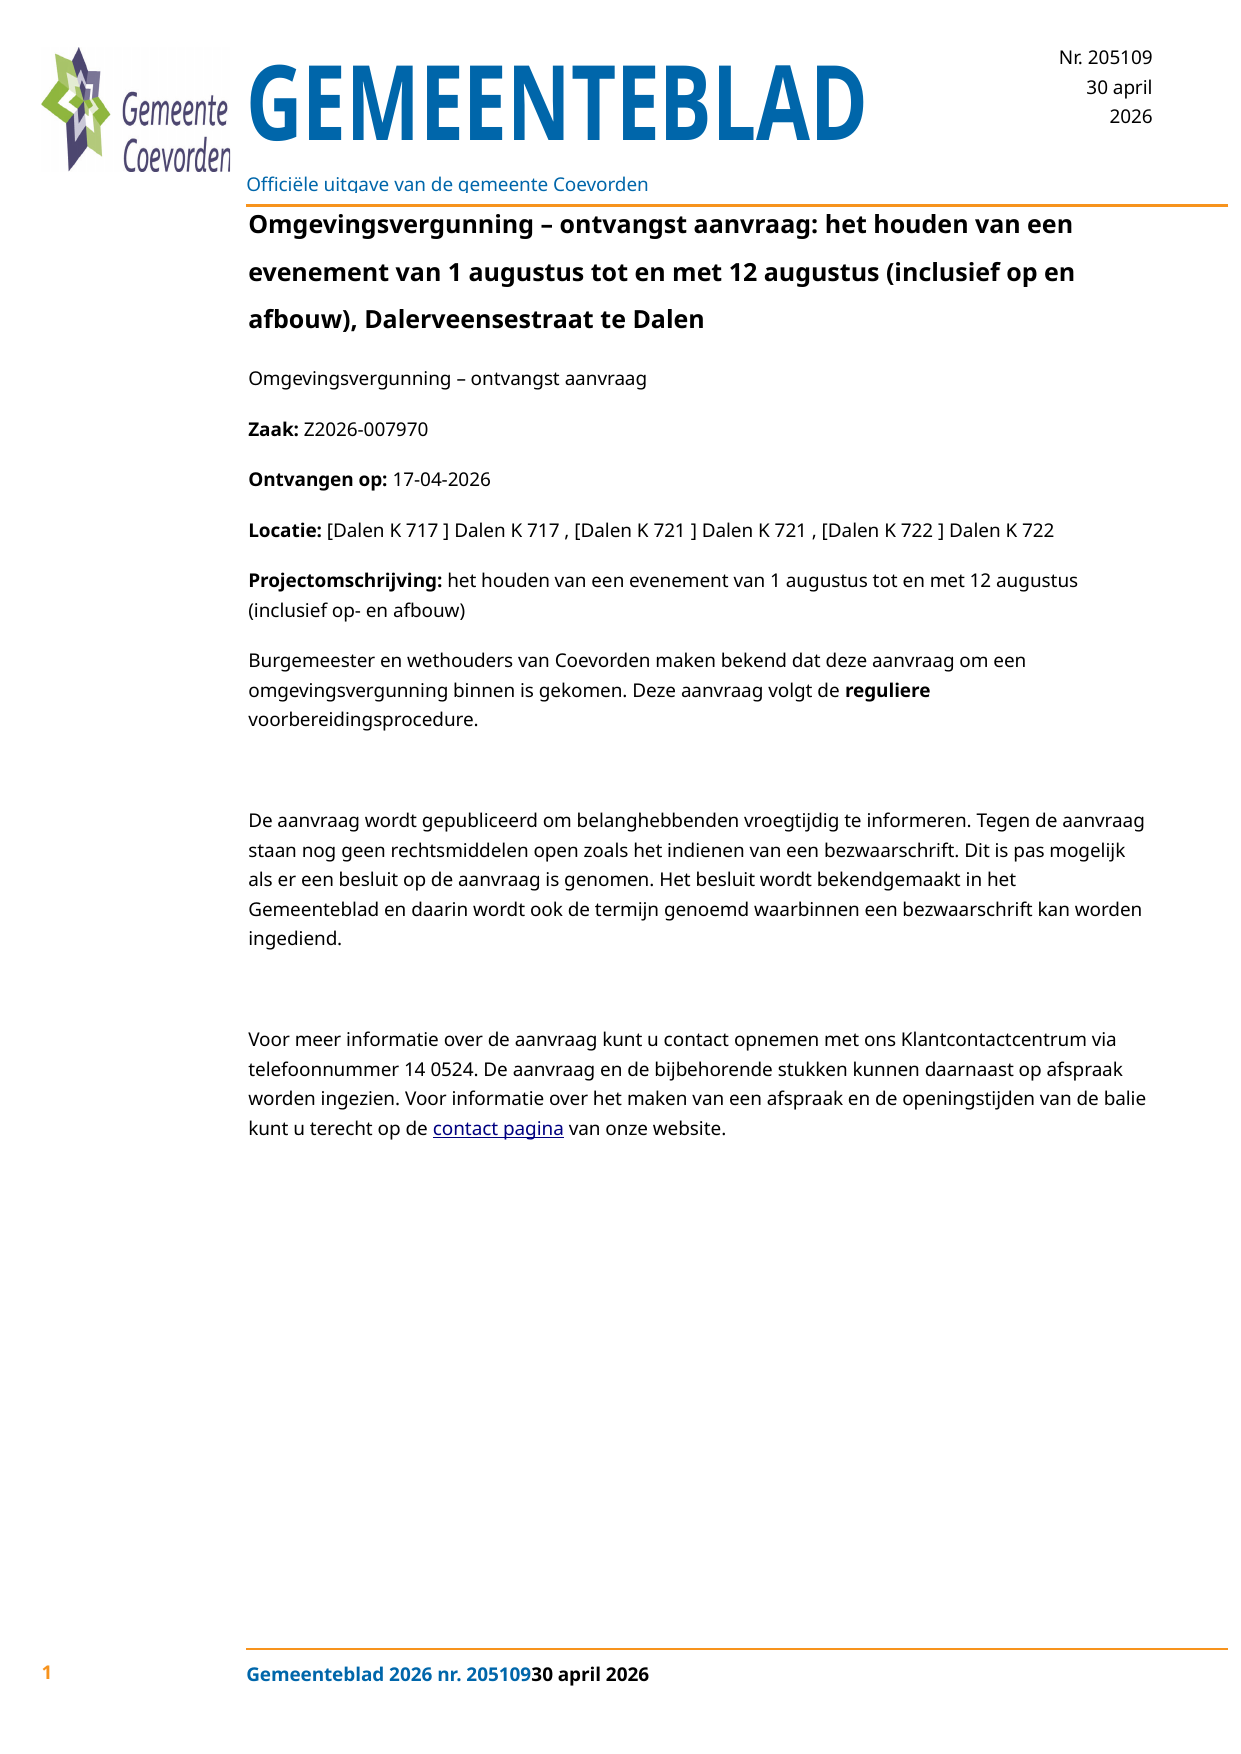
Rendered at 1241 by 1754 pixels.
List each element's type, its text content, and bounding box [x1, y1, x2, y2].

text Omgevingsvergunning – ontvangst aanvraag [248, 366, 1152, 391]
text Burgemeester en wethouders van Coevorden maken bekend dat deze aanvraag om een omgevingsvergunning binnen is gekomen. Deze aanvraag volgt de reguliere voorbereidingsprocedure. [248, 647, 1152, 732]
text Ontvangen op: 17-04-2026 [248, 466, 1152, 492]
text Voor meer informatie over de aanvraag kunt u contact opnemen met ons Klantcontactcentrum via telefoonnummer 14 0524. De aanvraag en de bijbehorende stukken kunnen daarnaast op afspraak worden ingezien. Voor informatie over het maken van een afspraak en de openingstijden van de balie kunt u terecht op de contact pagina van onze website. [248, 1026, 1152, 1141]
text Projectomschrijving: het houden van een evenement van 1 augustus tot en met 12 augustus (inclusief op- en afbouw) [248, 567, 1152, 622]
text Omgevingsvergunning – ontvangst aanvraag: het houden van een evenement van 1 augustus tot en met 12 augustus (inclusief op en afbouw), Dalerveensestraat te Dalen [248, 207, 1152, 336]
text De aanvraag wordt gepubliceerd om belanghebbenden vroegtijdig te informeren. Tegen de aanvraag staan nog geen rechtsmiddelen open zoals het indienen van een bezwaarschrift. Dit is pas mogelijk als er een besluit op de aanvraag is genomen. Het besluit wordt bekendgemaakt in het Gemeenteblad en daarin wordt ook de termijn genoemd waarbinnen een bezwaarschrift kan worden ingediend. [248, 807, 1152, 951]
picture [41, 47, 231, 172]
text Zaak: Z2026-007970 [248, 416, 1152, 442]
text Locatie: [Dalen K 717 ] Dalen K 717 , [Dalen K 721 ] Dalen K 721 , [Dalen K 722 ] Dalen K 722 [248, 517, 1152, 542]
